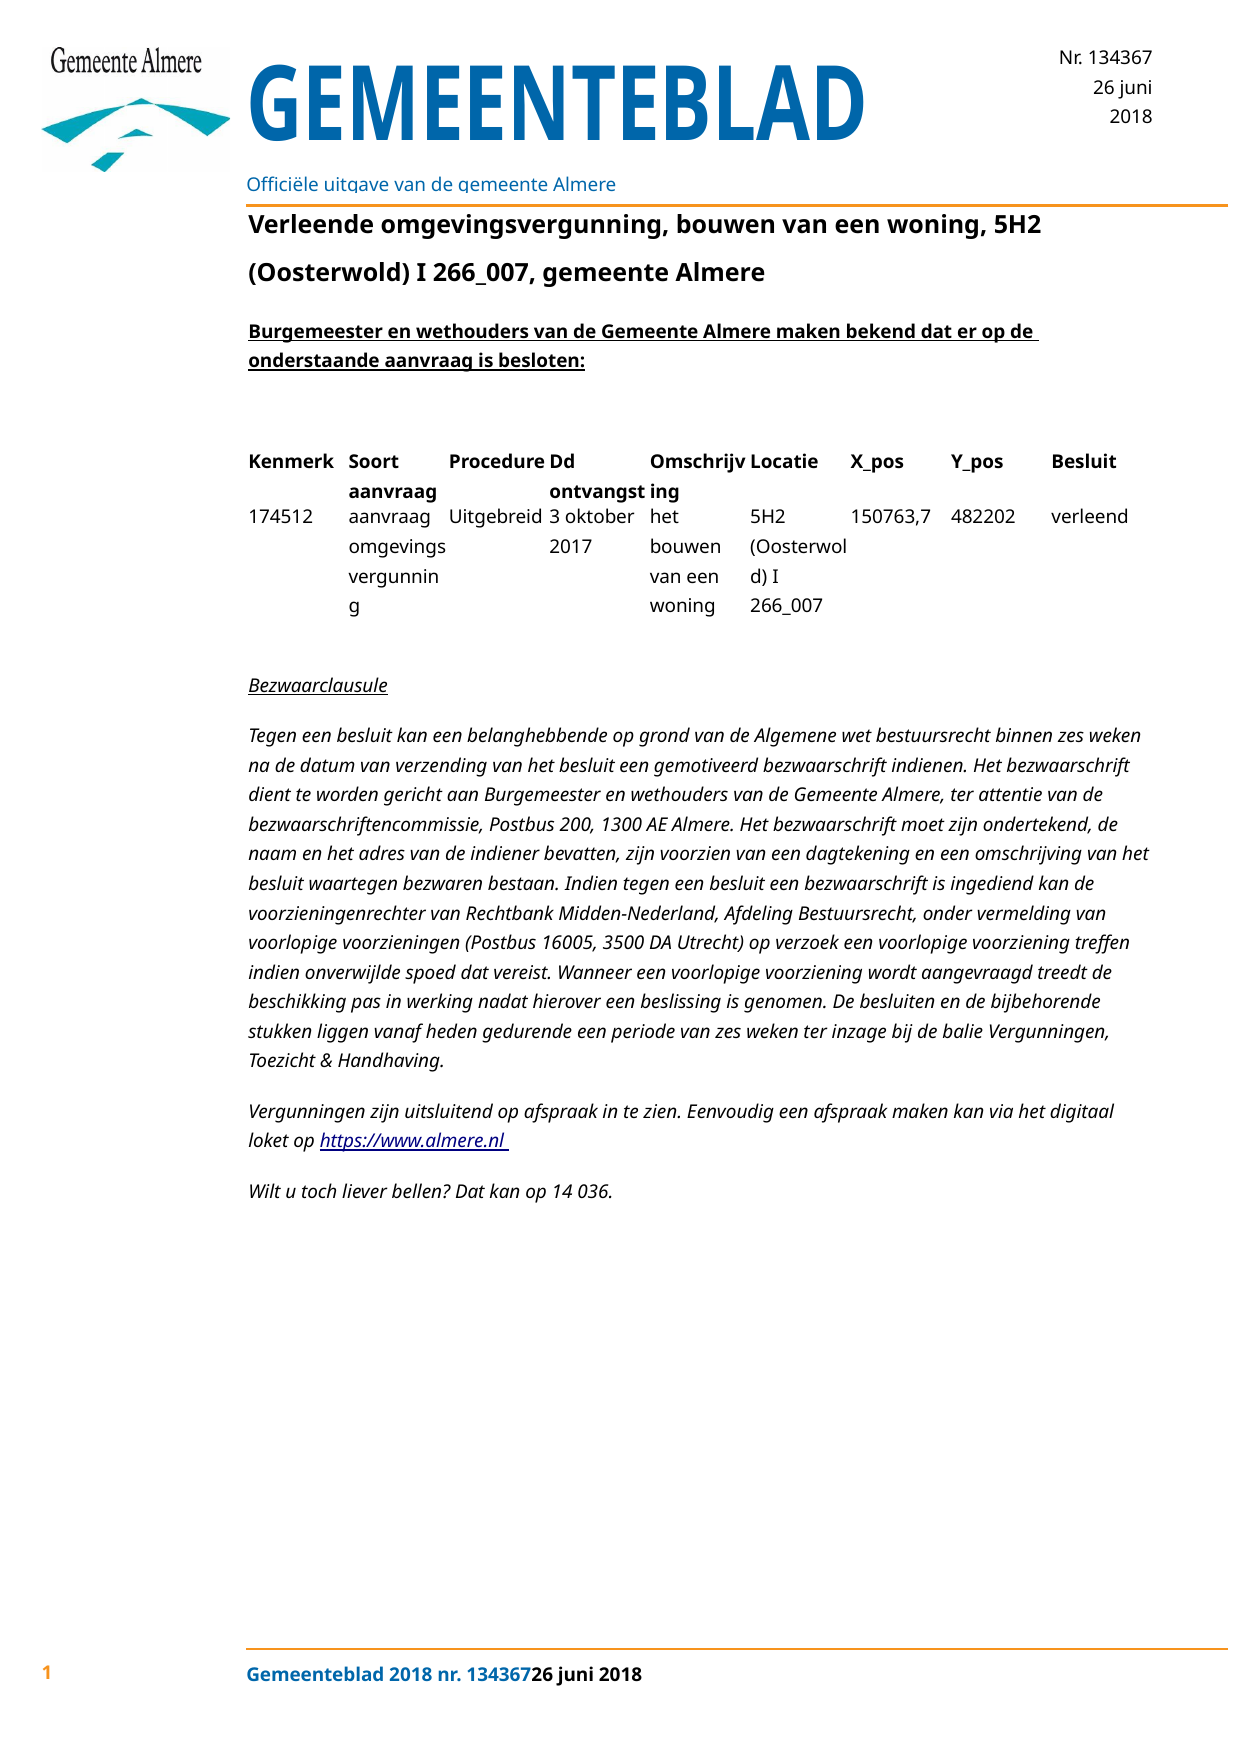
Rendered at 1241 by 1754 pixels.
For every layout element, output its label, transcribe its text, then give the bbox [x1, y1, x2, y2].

table_cell 174512 [248, 504, 348, 618]
table_cell Uitgebreid [449, 504, 549, 618]
table_cell het bouwen van een woning [650, 504, 750, 618]
table_cell 5H2 (Oosterwold) I 266_007 [750, 504, 850, 618]
table_cell verleend [1051, 504, 1152, 618]
table_header Y_pos [951, 449, 1051, 504]
table_header Procedure [449, 449, 549, 504]
table_cell 150763,7 [850, 504, 951, 618]
table_header Soort aanvraag [348, 449, 449, 504]
table_header Dd ontvangst [549, 449, 649, 504]
table_cell 482202 [951, 504, 1051, 618]
text Verleende omgevingsvergunning, bouwen van een woning, 5H2 (Oosterwold) I 266_007, gemeente Almere [248, 207, 1152, 288]
table_cell aanvraag omgevingsvergunning [348, 504, 449, 618]
table_header Omschrijving [650, 449, 750, 504]
text Tegen een besluit kan een belanghebbende op grond van de Algemene wet bestuursrecht binnen zes weken na de datum van verzending van het besluit een gemotiveerd bezwaarschrift indienen. Het bezwaarschrift dient te worden gericht aan Burgemeester en wethouders van de Gemeente Almere, ter attentie van de bezwaarschriftencommissie, Postbus 200, 1300 AE Almere. Het bezwaarschrift moet zijn ondertekend, de naam en het adres van de indiener bevatten, zijn voorzien van een dagtekening en een omschrijving van het besluit waartegen bezwaren bestaan. Indien tegen een besluit een bezwaarschrift is ingediend kan de voorzieningenrechter van Rechtbank Midden-Nederland, Afdeling Bestuursrecht, onder vermelding van voorlopige voorzieningen (Postbus 16005, 3500 DA Utrecht) op verzoek een voorlopige voorziening treffen indien onverwijlde spoed dat vereist. Wanneer een voorlopige voorziening wordt aangevraagd treedt de beschikking pas in werking nadat hierover een beslissing is genomen. De besluiten en de bijbehorende stukken liggen vanaf heden gedurende een periode van zes weken ter inzage bij de balie Vergunningen, Toezicht & Handhaving. [248, 722, 1152, 1073]
picture [41, 47, 231, 172]
table_cell 3 oktober 2017 [549, 504, 649, 618]
table_header Besluit [1051, 449, 1152, 504]
text Wilt u toch liever bellen? Dat kan op 14 036. [248, 1178, 1152, 1204]
text Bezwaarclausule [248, 672, 1152, 698]
text Vergunningen zijn uitsluitend op afspraak in te zien. Eenvoudig een afspraak maken kan via het digitaal loket op https://www.almere.nl [248, 1098, 1152, 1153]
text Burgemeester en wethouders van de Gemeente Almere maken bekend dat er op de onderstaande aanvraag is besloten: [248, 318, 1152, 373]
table_header Kenmerk [248, 449, 348, 504]
table_header Locatie [750, 449, 850, 504]
table_header X_pos [850, 449, 951, 504]
